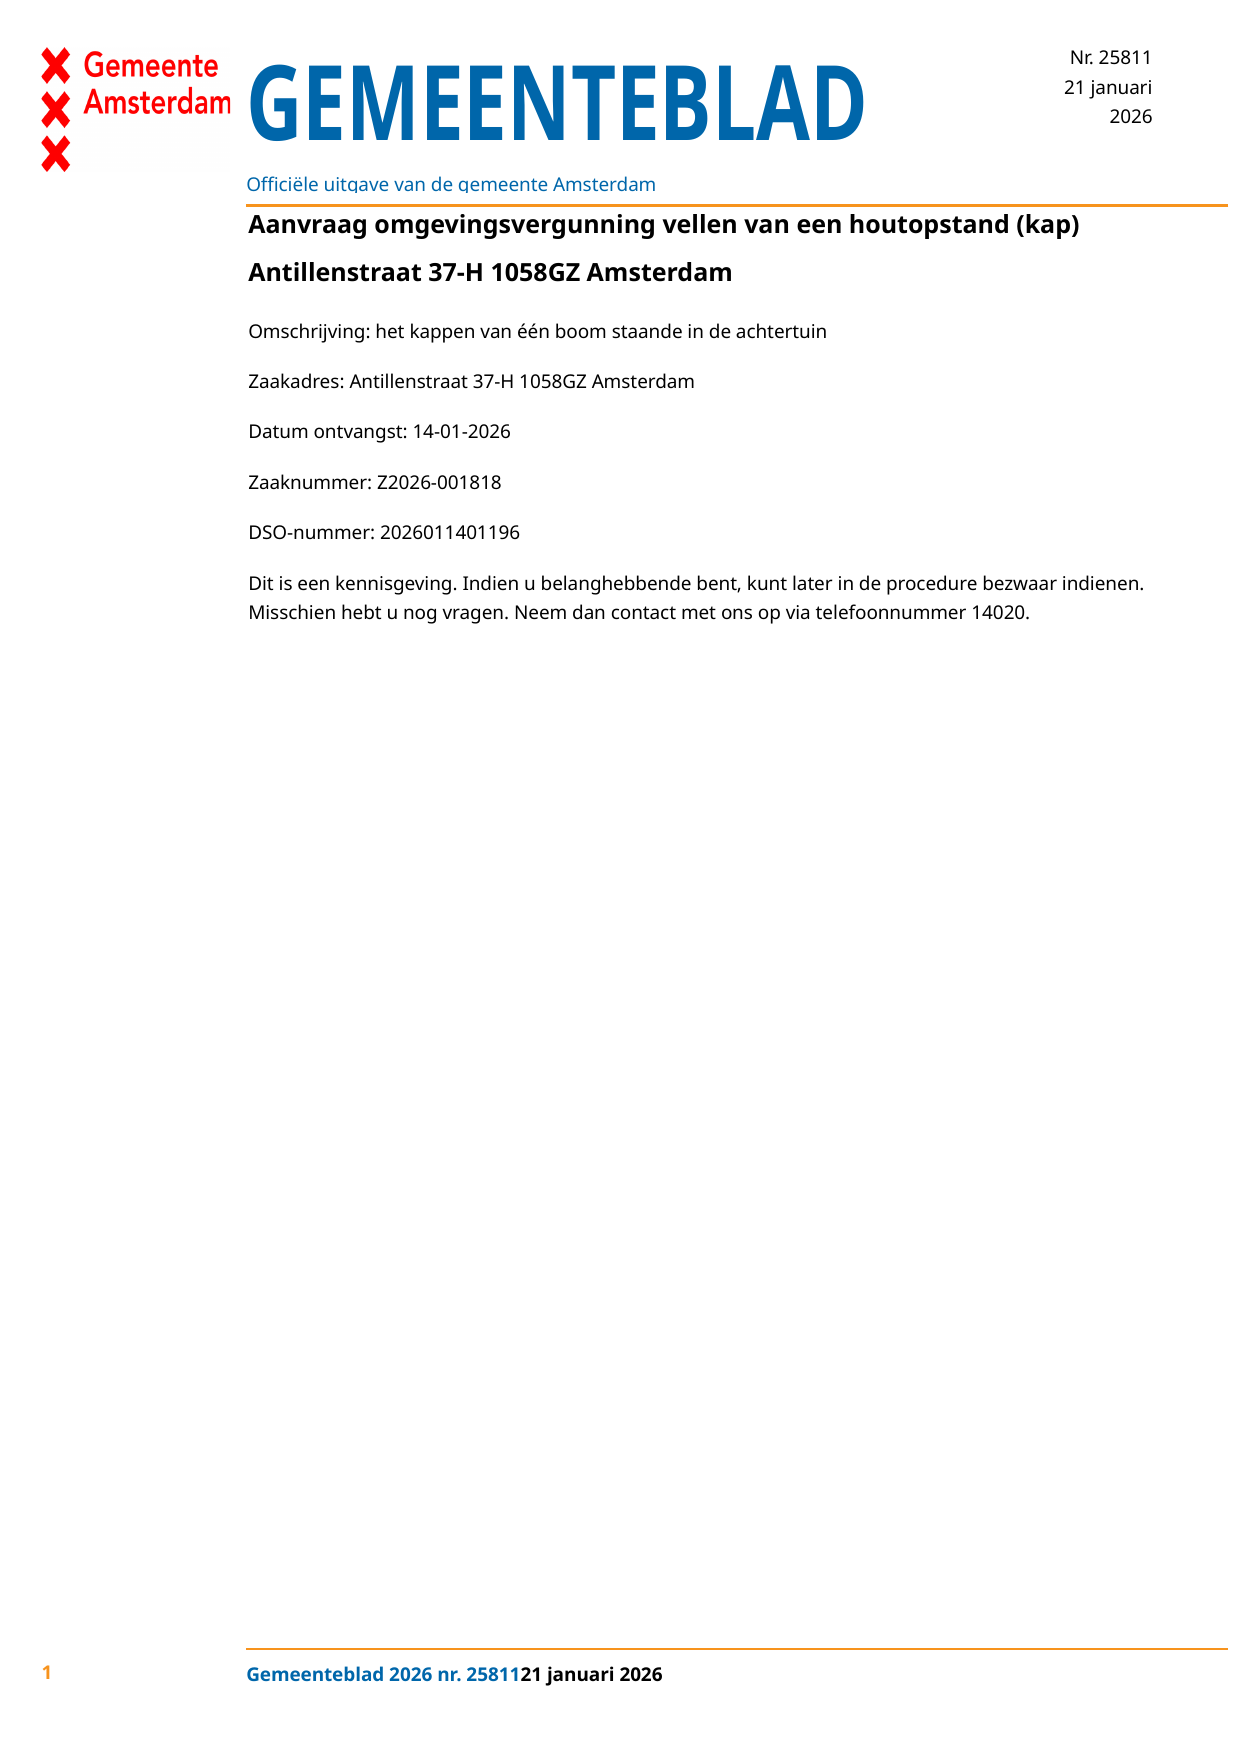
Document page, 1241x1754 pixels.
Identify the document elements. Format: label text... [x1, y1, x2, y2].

text Zaakadres: Antillenstraat 37-H 1058GZ Amsterdam [248, 368, 1152, 394]
text Aanvraag omgevingsvergunning vellen van een houtopstand (kap) Antillenstraat 37-H 1058GZ Amsterdam [248, 207, 1152, 288]
text Dit is een kennisgeving. Indien u belanghebbende bent, kunt later in de procedure bezwaar indienen. Misschien hebt u nog vragen. Neem dan contact met ons op via telefoonnummer 14020. [248, 570, 1152, 625]
text DSO-nummer: 2026011401196 [248, 519, 1152, 545]
text Datum ontvangst: 14-01-2026 [248, 419, 1152, 444]
text Zaaknummer: Z2026-001818 [248, 469, 1152, 495]
picture [41, 47, 231, 172]
text Omschrijving: het kappen van één boom staande in de achtertuin [248, 318, 1152, 344]
